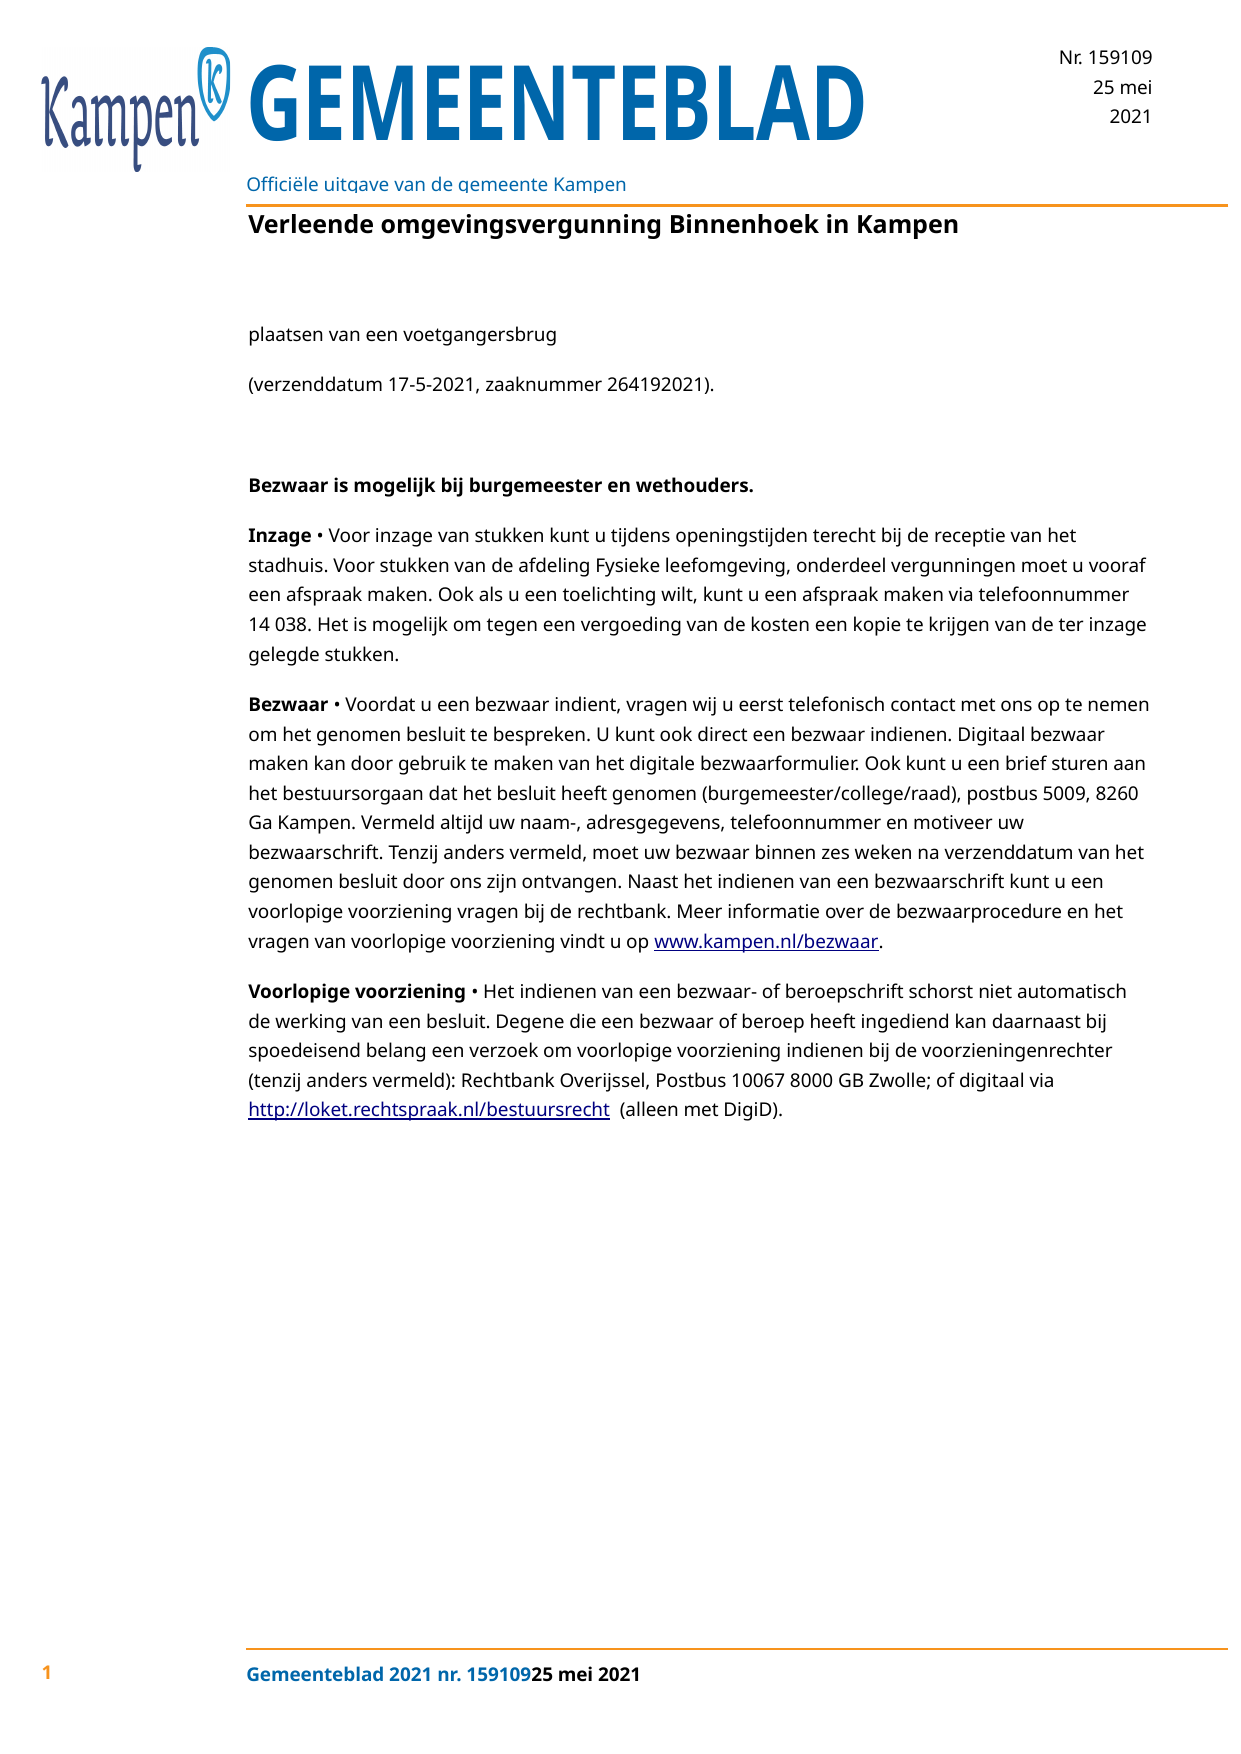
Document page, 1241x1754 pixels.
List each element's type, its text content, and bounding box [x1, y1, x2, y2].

text Voorlopige voorziening • Het indienen van een bezwaar- of beroepschrift schorst niet automatisch de werking van een besluit. Degene die een bezwaar of beroep heeft ingediend kan daarnaast bij spoedeisend belang een verzoek om voorlopige voorziening indienen bij de voorzieningenrechter (tenzij anders vermeld): Rechtbank Overijssel, Postbus 10067 8000 GB Zwolle; of digitaal via http://loket.rechtspraak.nl/bestuursrecht (alleen met DigiD). [248, 978, 1152, 1122]
text Inzage • Voor inzage van stukken kunt u tijdens openingstijden terecht bij de receptie van het stadhuis. Voor stukken van de afdeling Fysieke leefomgeving, onderdeel vergunningen moet u vooraf een afspraak maken. Ook als u een toelichting wilt, kunt u een afspraak maken via telefoonnummer 14 038. Het is mogelijk om tegen een vergoeding van de kosten een kopie te krijgen van de ter inzage gelegde stukken. [248, 522, 1152, 666]
text (verzenddatum 17-5-2021, zaaknummer 264192021). [248, 371, 1152, 397]
text Bezwaar is mogelijk bij burgemeester en wethouders. [248, 472, 1152, 498]
text Verleende omgevingsvergunning Binnenhoek in Kampen [248, 207, 1152, 241]
picture [41, 47, 231, 172]
text Bezwaar • Voordat u een bezwaar indient, vragen wij u eerst telefonisch contact met ons op te nemen om het genomen besluit te bespreken. U kunt ook direct een bezwaar indienen. Digitaal bezwaar maken kan door gebruik te maken van het digitale bezwaarformulier. Ook kunt u een brief sturen aan het bestuursorgaan dat het besluit heeft genomen (burgemeester/college/raad), postbus 5009, 8260 Ga Kampen. Vermeld altijd uw naam-, adresgegevens, telefoonnummer en motiveer uw bezwaarschrift. Tenzij anders vermeld, moet uw bezwaar binnen zes weken na verzenddatum van het genomen besluit door ons zijn ontvangen. Naast het indienen van een bezwaarschrift kunt u een voorlopige voorziening vragen bij de rechtbank. Meer informatie over de bezwaarprocedure en het vragen van voorlopige voorziening vindt u op www.kampen.nl/bezwaar. [248, 691, 1152, 953]
text plaatsen van een voetgangersbrug [248, 321, 1152, 346]
